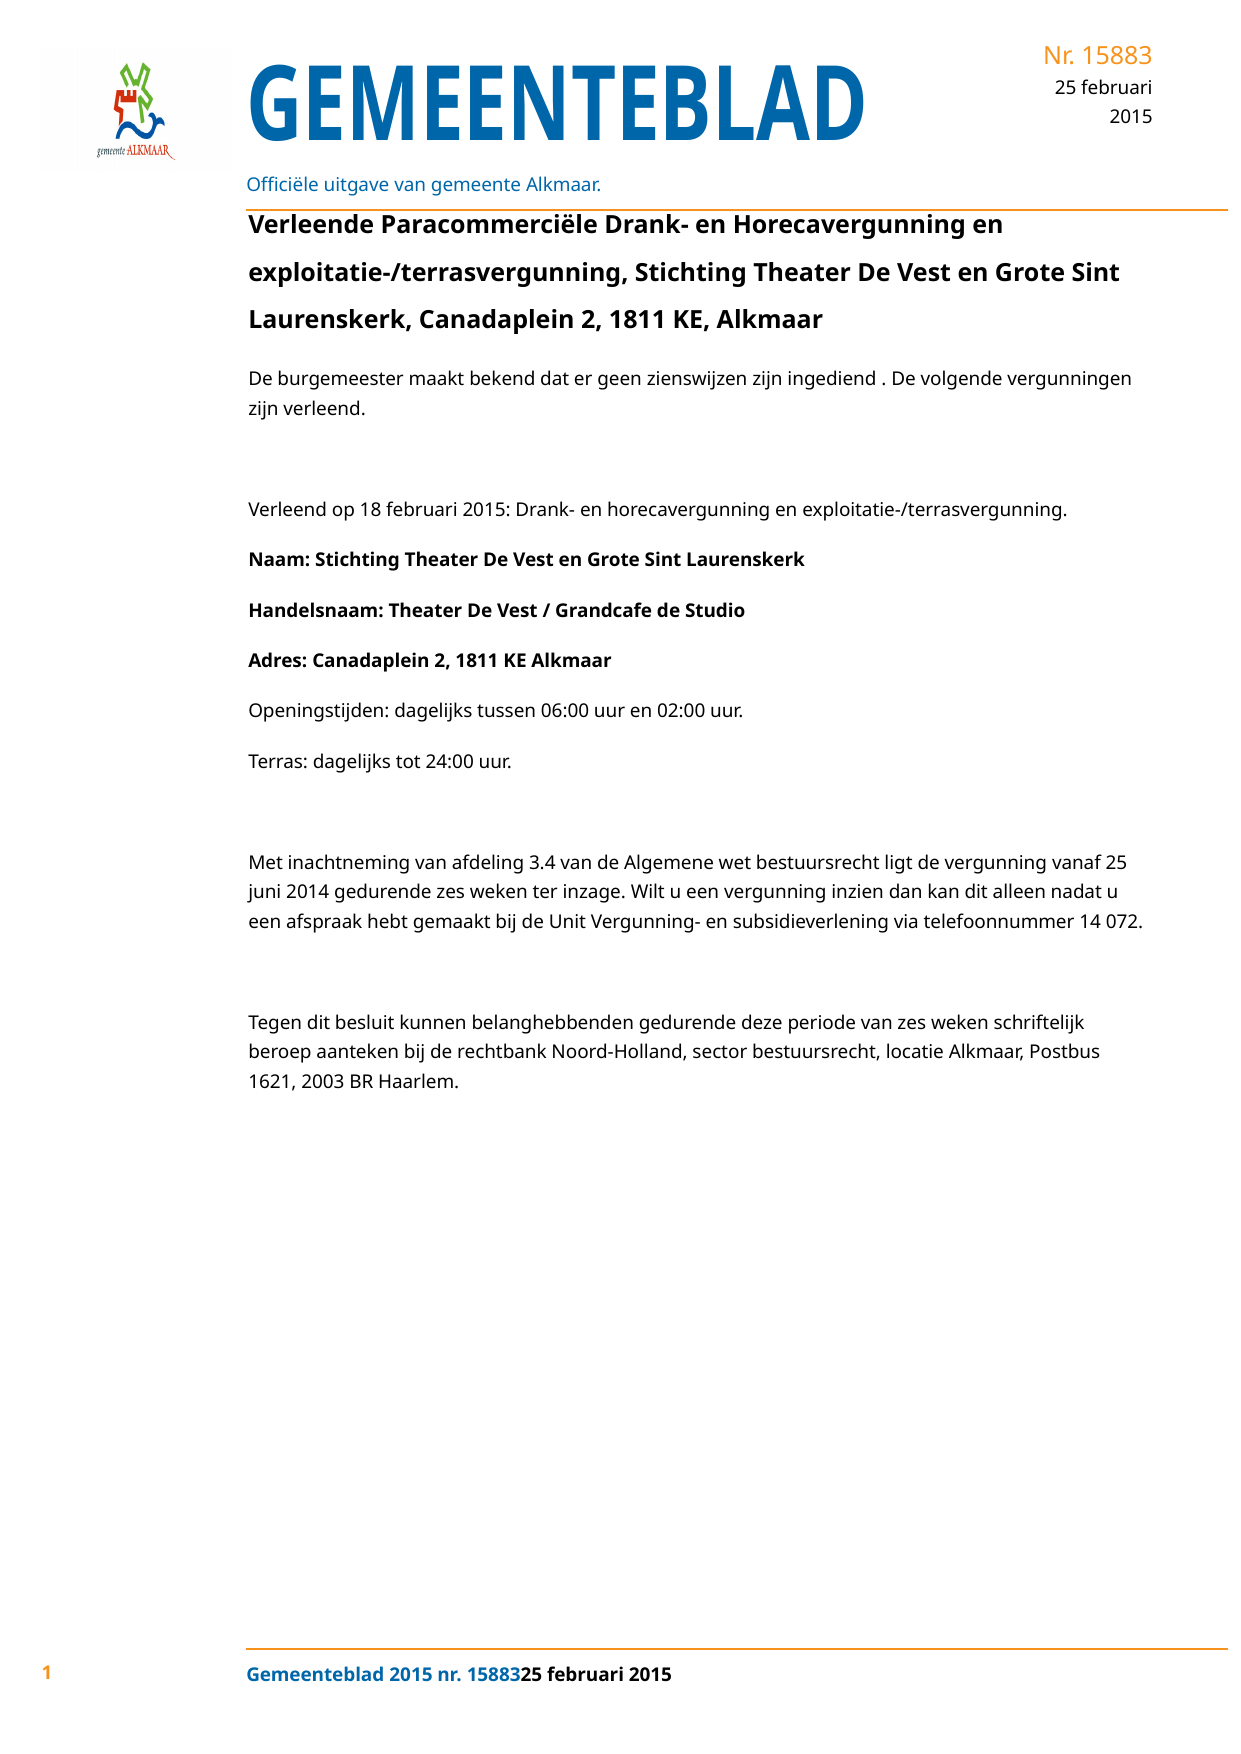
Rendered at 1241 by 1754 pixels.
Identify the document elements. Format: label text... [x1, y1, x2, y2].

text Met inachtneming van afdeling 3.4 van de Algemene wet bestuursrecht ligt de vergunning vanaf 25 juni 2014 gedurende zes weken ter inzage. Wilt u een vergunning inzien dan kan dit alleen nadat u een afspraak hebt gemaakt bij de Unit Vergunning- en subsidieverlening via telefoonnummer 14 072. [248, 849, 1152, 934]
picture [41, 47, 231, 172]
text Adres: Canadaplein 2, 1811 KE Alkmaar [248, 647, 1152, 673]
text Openingstijden: dagelijks tussen 06:00 uur en 02:00 uur. [248, 698, 1152, 723]
text Handelsnaam: Theater De Vest / Grandcafe de Studio [248, 597, 1152, 622]
text Verleend op 18 februari 2015: Drank- en horecavergunning en exploitatie-/terrasvergunning. [248, 496, 1152, 522]
text Naam: Stichting Theater De Vest en Grote Sint Laurenskerk [248, 546, 1152, 572]
text Tegen dit besluit kunnen belanghebbenden gedurende deze periode van zes weken schriftelijk beroep aanteken bij de rechtbank Noord-Holland, sector bestuursrecht, locatie Alkmaar, Postbus 1621, 2003 BR Haarlem. [248, 1009, 1152, 1094]
text De burgemeester maakt bekend dat er geen zienswijzen zijn ingediend . De volgende vergunningen zijn verleend. [248, 366, 1152, 421]
text Verleende Paracommerciële Drank- en Horecavergunning en exploitatie-/terrasvergunning, Stichting Theater De Vest en Grote Sint Laurenskerk, Canadaplein 2, 1811 KE, Alkmaar [248, 211, 1152, 336]
text Terras: dagelijks tot 24:00 uur. [248, 748, 1152, 774]
